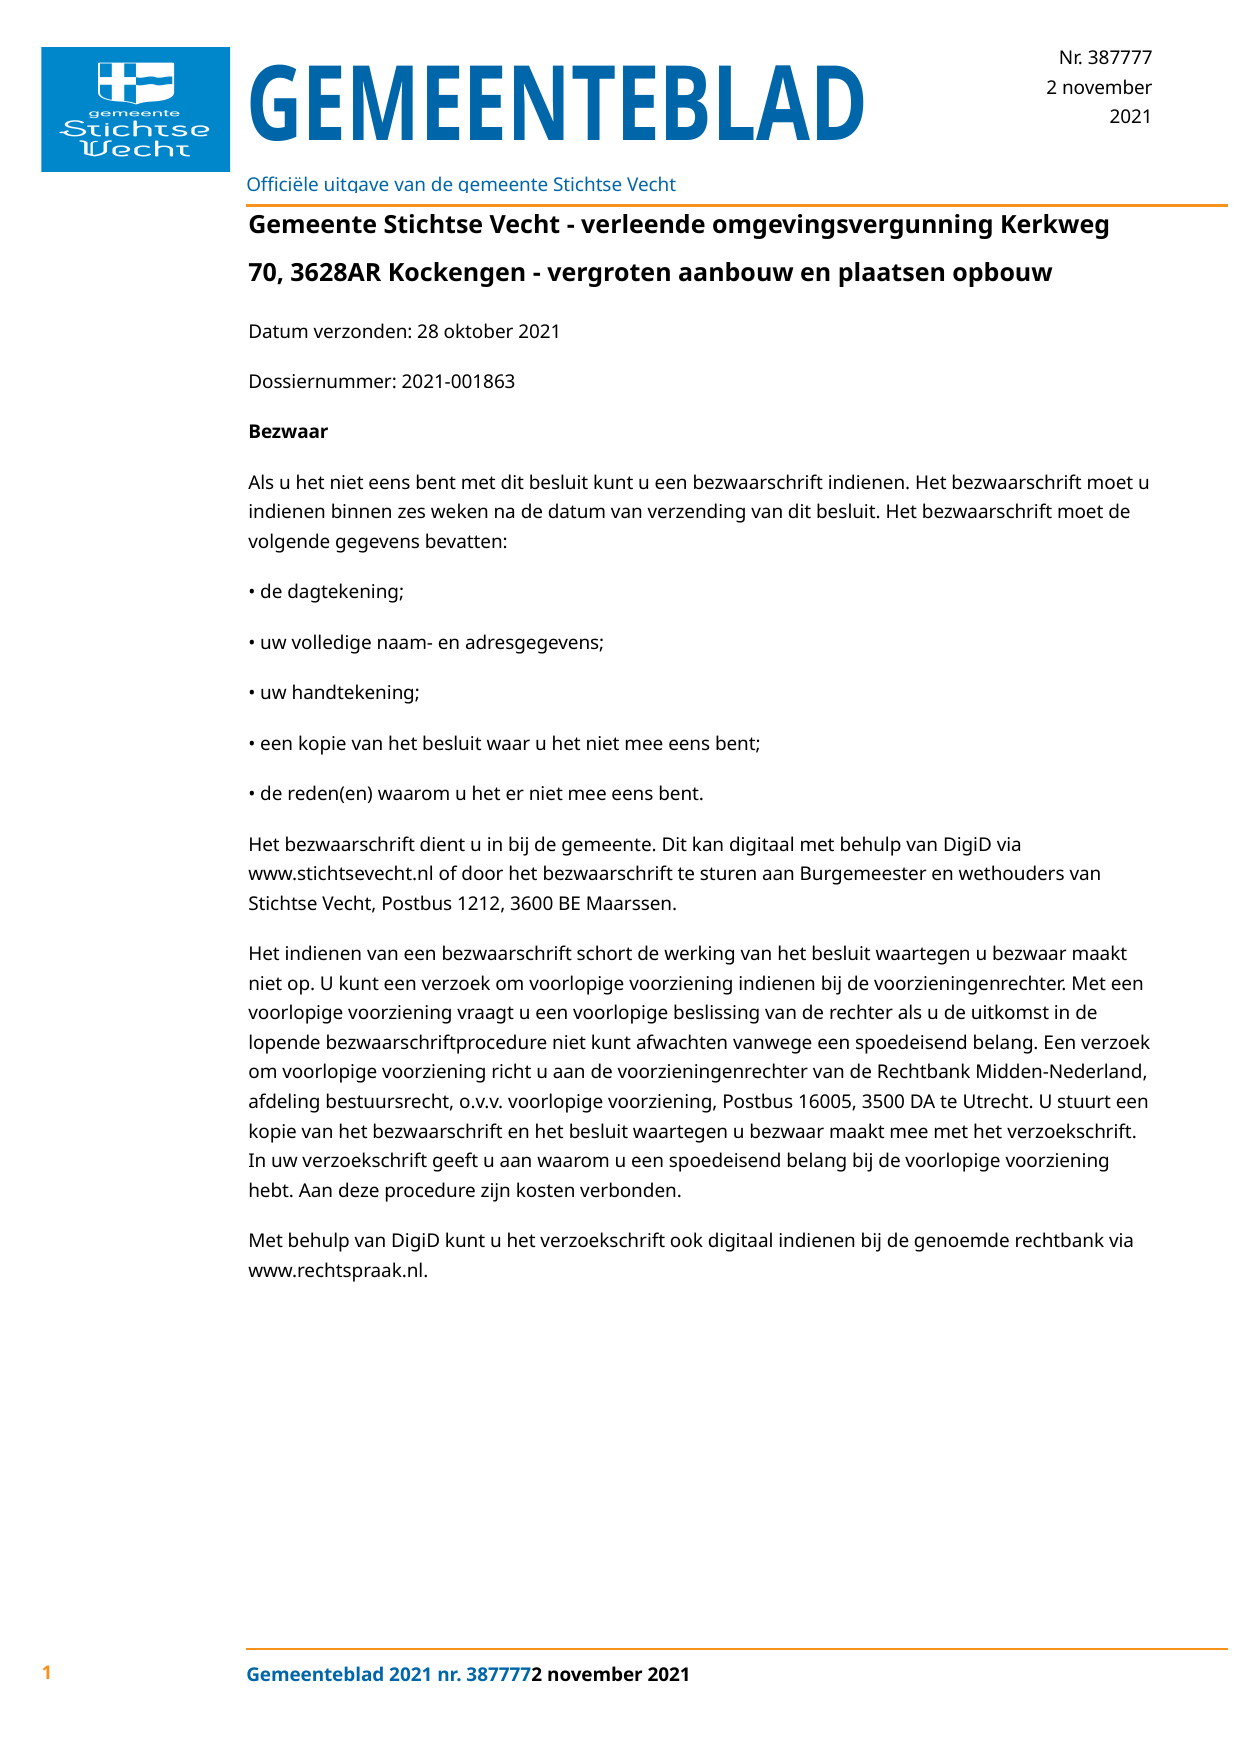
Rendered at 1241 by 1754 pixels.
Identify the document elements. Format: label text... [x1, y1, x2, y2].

text • uw handtekening; [248, 679, 1152, 705]
text Met behulp van DigiD kunt u het verzoekschrift ook digitaal indienen bij de genoemde rechtbank via www.rechtspraak.nl. [248, 1227, 1152, 1283]
text Het bezwaarschrift dient u in bij de gemeente. Dit kan digitaal met behulp van DigiD via www.stichtsevecht.nl of door het bezwaarschrift te sturen aan Burgemeester en wethouders van Stichtse Vecht, Postbus 1212, 3600 BE Maarssen. [248, 831, 1152, 916]
text • een kopie van het besluit waar u het niet mee eens bent; [248, 730, 1152, 756]
text • de dagtekening; [248, 579, 1152, 604]
text Dossiernummer: 2021-001863 [248, 368, 1152, 394]
text Als u het niet eens bent met dit besluit kunt u een bezwaarschrift indienen. Het bezwaarschrift moet u indienen binnen zes weken na de datum van verzending van dit besluit. Het bezwaarschrift moet de volgende gegevens bevatten: [248, 469, 1152, 554]
text Het indienen van een bezwaarschrift schort de werking van het besluit waartegen u bezwaar maakt niet op. U kunt een verzoek om voorlopige voorziening indienen bij de voorzieningenrechter. Met een voorlopige voorziening vraagt u een voorlopige beslissing van de rechter als u de uitkomst in de lopende bezwaarschriftprocedure niet kunt afwachten vanwege een spoedeisend belang. Een verzoek om voorlopige voorziening richt u aan de voorzieningenrechter van de Rechtbank Midden-Nederland, afdeling bestuursrecht, o.v.v. voorlopige voorziening, Postbus 16005, 3500 DA te Utrecht. U stuurt een kopie van het bezwaarschrift en het besluit waartegen u bezwaar maakt mee met het verzoekschrift. In uw verzoekschrift geeft u aan waarom u een spoedeisend belang bij de voorlopige voorziening hebt. Aan deze procedure zijn kosten verbonden. [248, 940, 1152, 1203]
text Gemeente Stichtse Vecht - verleende omgevingsvergunning Kerkweg 70, 3628AR Kockengen - vergroten aanbouw en plaatsen opbouw [248, 207, 1152, 288]
text • uw volledige naam- en adresgegevens; [248, 629, 1152, 655]
picture [137, 63, 174, 103]
text Bezwaar [248, 419, 1152, 444]
text • de reden(en) waarom u het er niet mee eens bent. [248, 780, 1152, 806]
text Datum verzonden: 28 oktober 2021 [248, 318, 1152, 344]
picture [99, 63, 135, 101]
